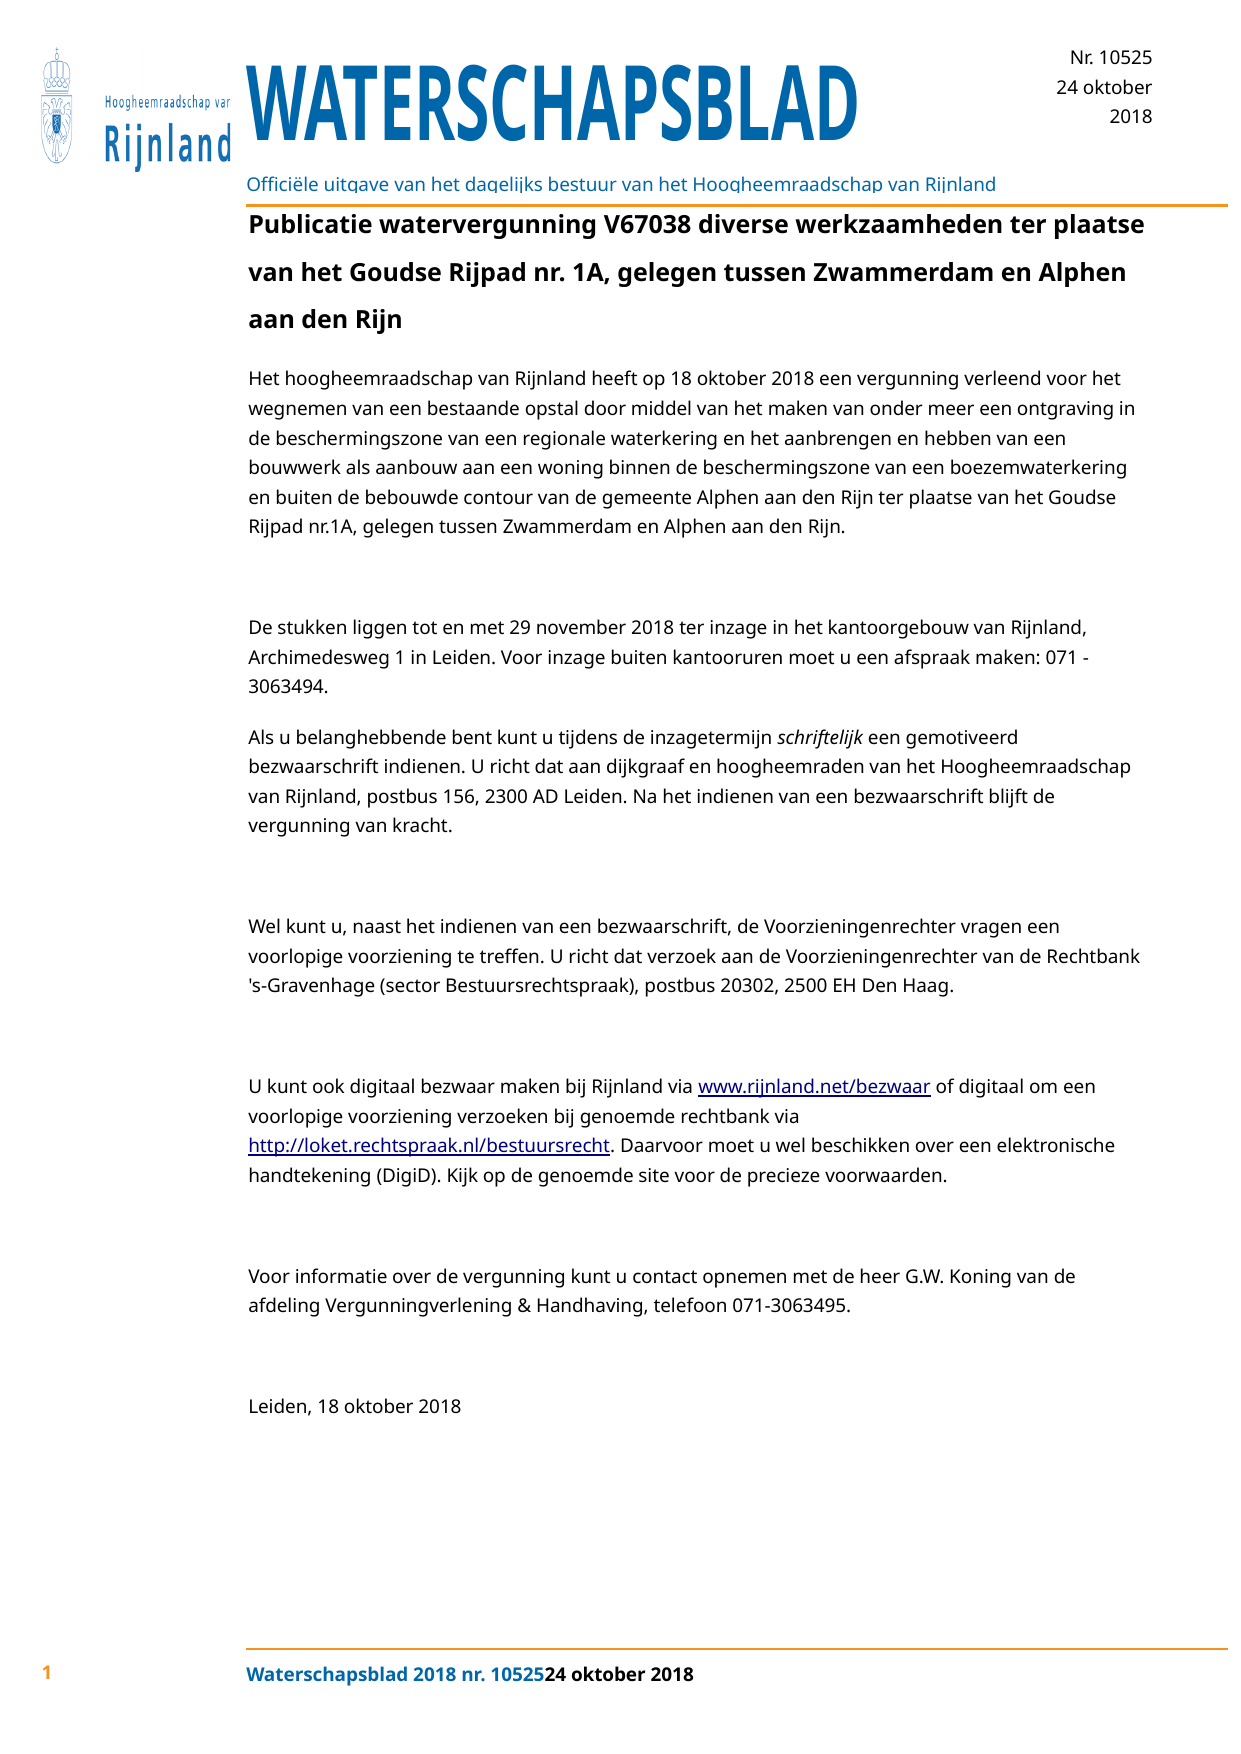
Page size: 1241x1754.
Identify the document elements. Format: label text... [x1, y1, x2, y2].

text Wel kunt u, naast het indienen van een bezwaarschrift, de Voorzieningenrechter vragen een voorlopige voorziening te treffen. U richt dat verzoek aan de Voorzieningenrechter van de Rechtbank 's-Gravenhage (sector Bestuursrechtspraak), postbus 20302, 2500 EH Den Haag. [248, 913, 1152, 998]
text U kunt ook digitaal bezwaar maken bij Rijnland via www.rijnland.net/bezwaar of digitaal om een voorlopige voorziening verzoeken bij genoemde rechtbank via http://loket.rechtspraak.nl/bestuursrecht. Daarvoor moet u wel beschikken over een elektronische handtekening (DigiD). Kijk op de genoemde site voor de precieze voorwaarden. [248, 1073, 1152, 1188]
text De stukken liggen tot en met 29 november 2018 ter inzage in het kantoorgebouw van Rijnland, Archimedesweg 1 in Leiden. Voor inzage buiten kantooruren moet u een afspraak maken: 071 - 3063494. [248, 614, 1152, 699]
text Als u belanghebbende bent kunt u tijdens de inzagetermijn schriftelijk een gemotiveerd bezwaarschrift indienen. U richt dat aan dijkgraaf en hoogheemraden van het Hoogheemraadschap van Rijnland, postbus 156, 2300 AD Leiden. Na het indienen van een bezwaarschrift blijft de vergunning van kracht. [248, 724, 1152, 838]
picture [41, 47, 231, 172]
text Het hoogheemraadschap van Rijnland heeft op 18 oktober 2018 een vergunning verleend voor het wegnemen van een bestaande opstal door middel van het maken van onder meer een ontgraving in de beschermingszone van een regionale waterkering en het aanbrengen en hebben van een bouwwerk als aanbouw aan een woning binnen de beschermingszone van een boezemwaterkering en buiten de bebouwde contour van de gemeente Alphen aan den Rijn ter plaatse van het Goudse Rijpad nr.1A, gelegen tussen Zwammerdam en Alphen aan den Rijn. [248, 366, 1152, 539]
text Leiden, 18 oktober 2018 [248, 1393, 1152, 1419]
text Publicatie watervergunning V67038 diverse werkzaamheden ter plaatse van het Goudse Rijpad nr. 1A, gelegen tussen Zwammerdam en Alphen aan den Rijn [248, 207, 1152, 336]
text Voor informatie over de vergunning kunt u contact opnemen met de heer G.W. Koning van de afdeling Vergunningverlening & Handhaving, telefoon 071-3063495. [248, 1263, 1152, 1318]
